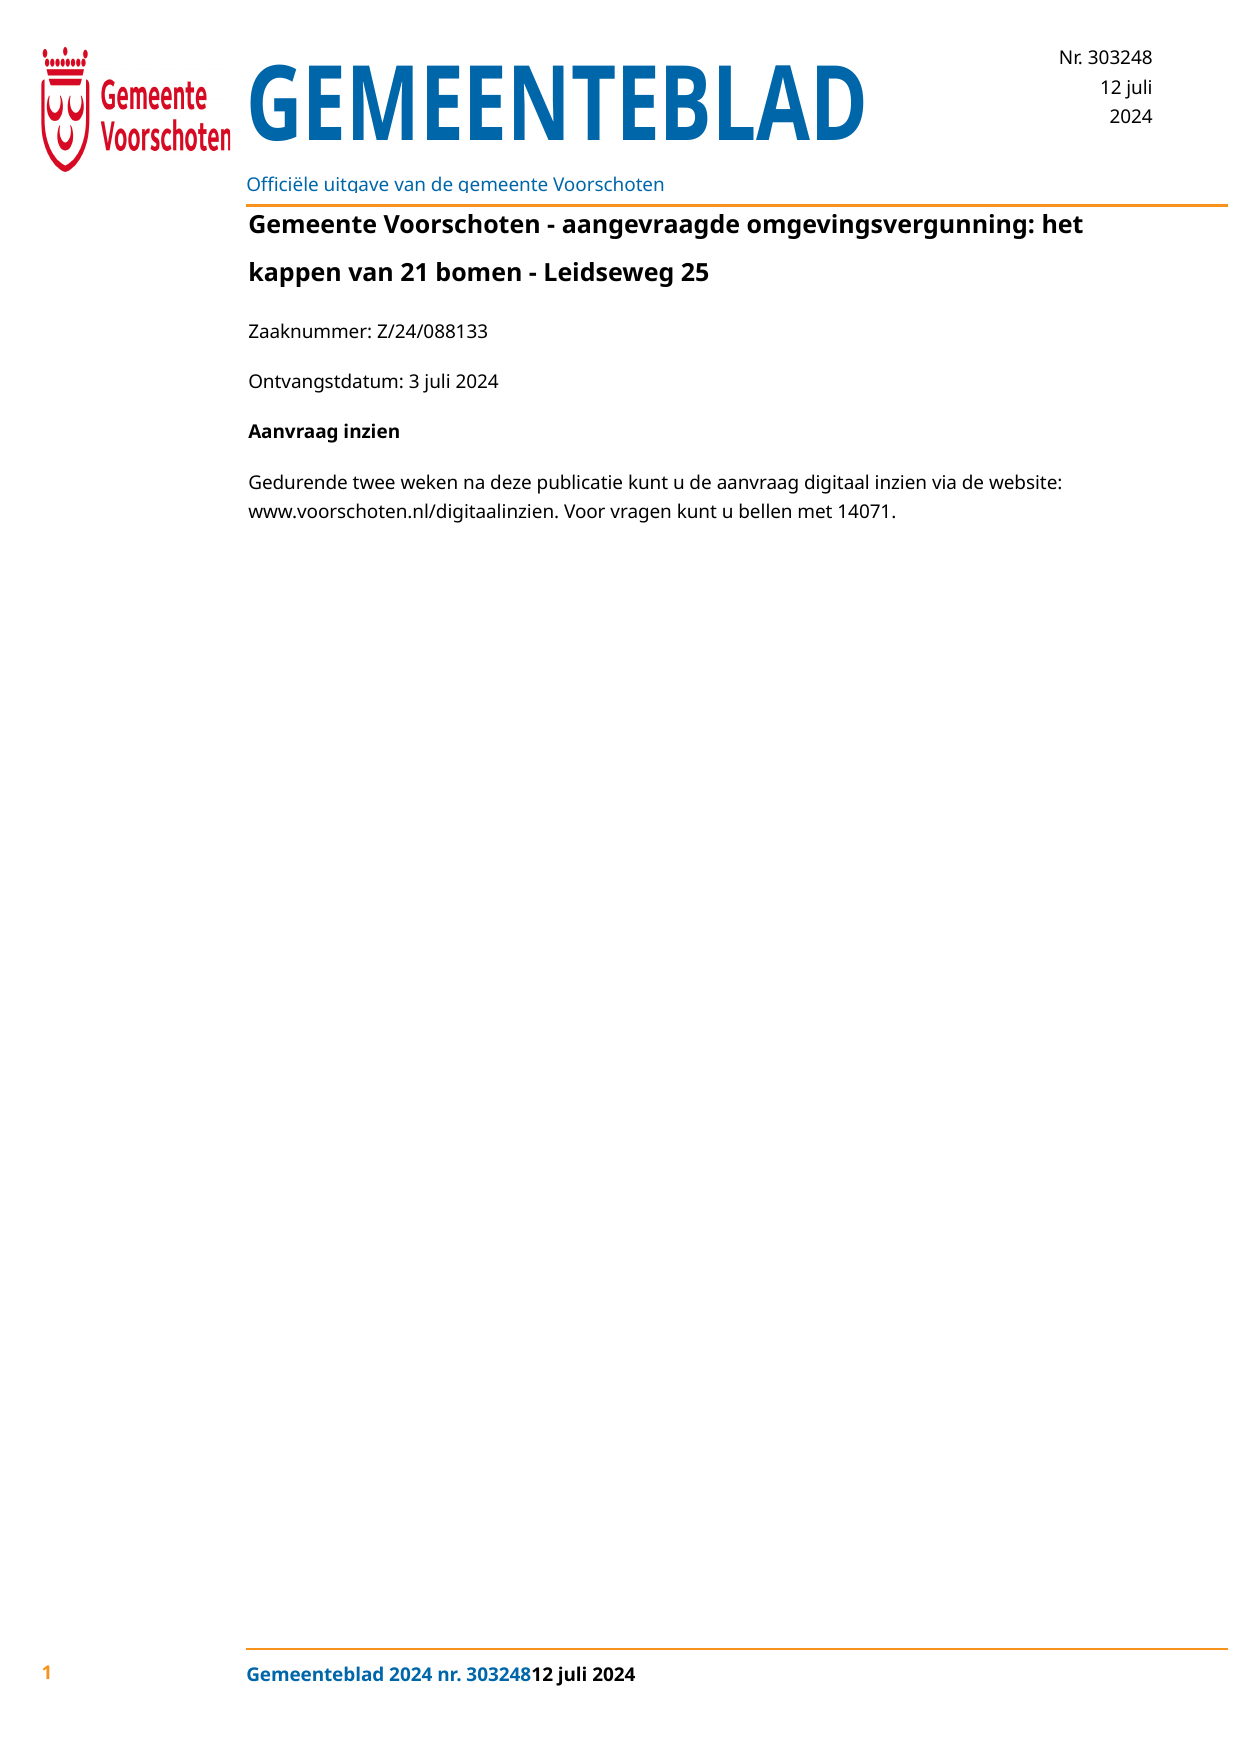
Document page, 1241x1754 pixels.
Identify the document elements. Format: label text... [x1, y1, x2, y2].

text Zaaknummer: Z/24/088133 [248, 318, 1152, 344]
text Gemeente Voorschoten - aangevraagde omgevingsvergunning: het kappen van 21 bomen - Leidseweg 25 [248, 207, 1152, 288]
text Gedurende twee weken na deze publicatie kunt u de aanvraag digitaal inzien via de website: www.voorschoten.nl/digitaalinzien. Voor vragen kunt u bellen met 14071. [248, 469, 1152, 524]
text Ontvangstdatum: 3 juli 2024 [248, 368, 1152, 394]
text Aanvraag inzien [248, 419, 1152, 444]
picture [41, 47, 231, 172]
